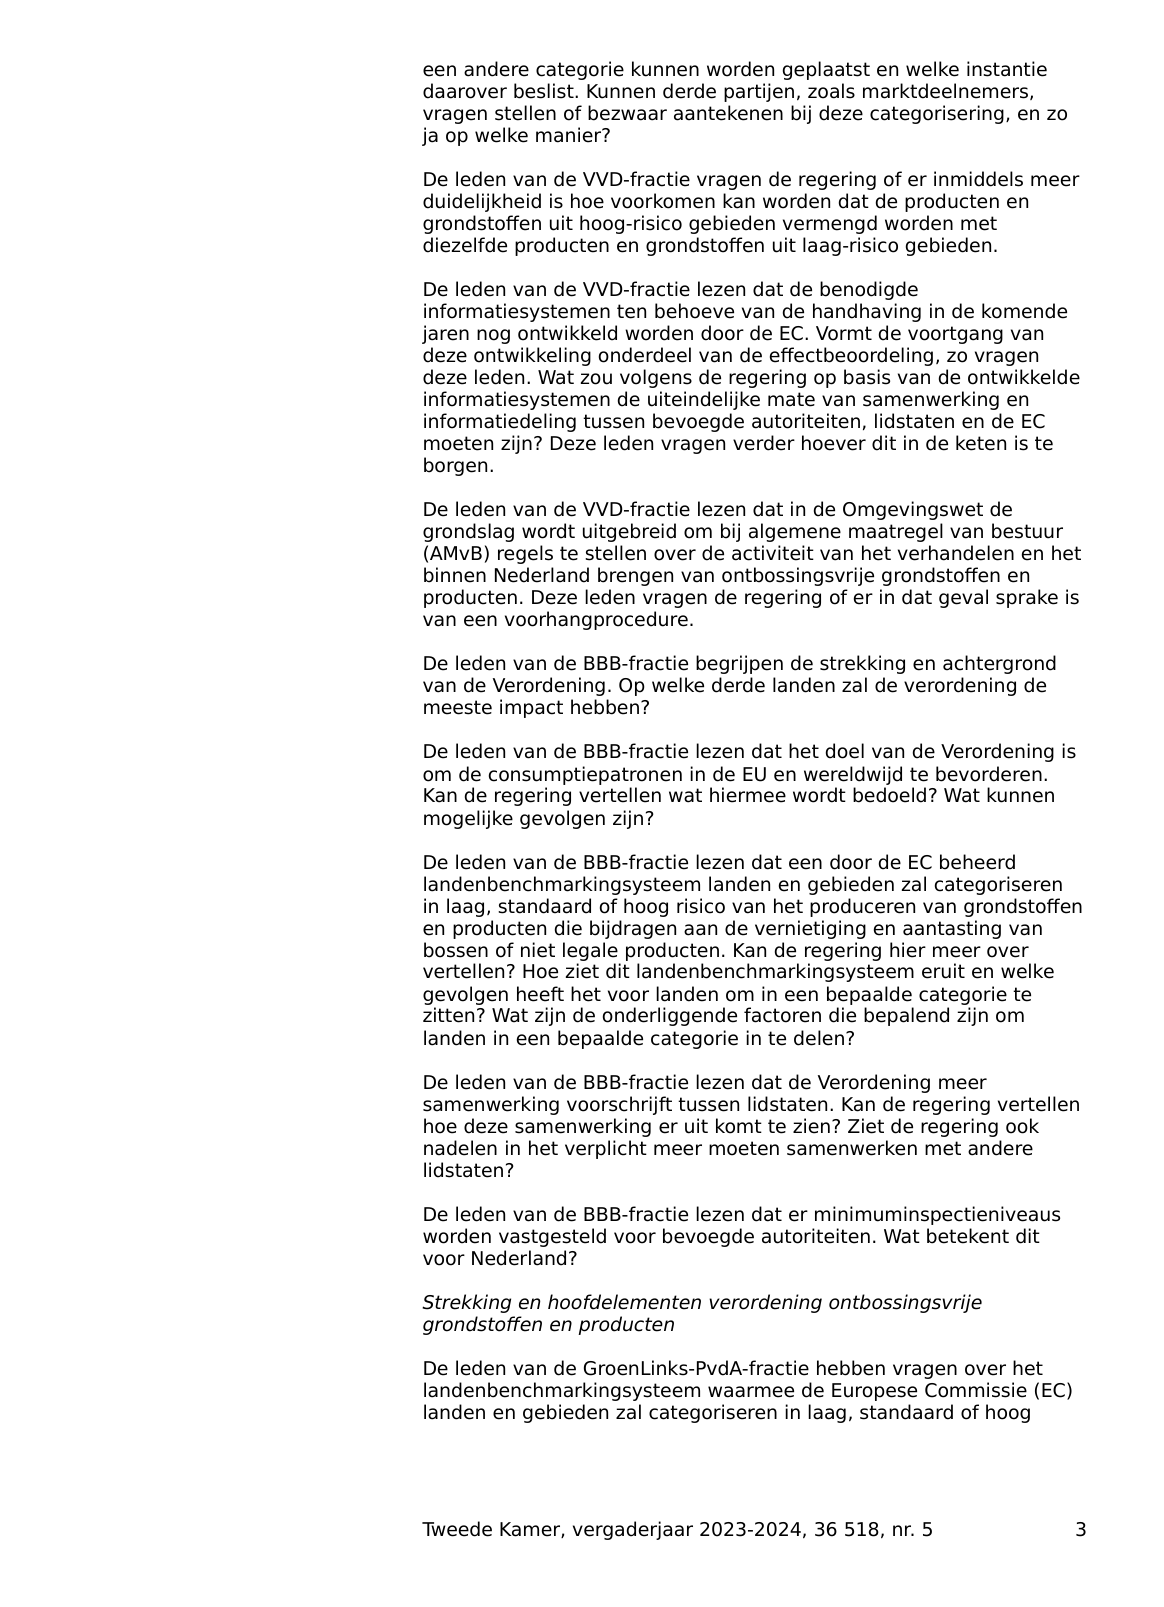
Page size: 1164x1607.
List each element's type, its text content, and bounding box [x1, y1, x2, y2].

text De leden van de BBB-fractie lezen dat de Verordening meer samenwerking voorschrijft tussen lidstaten. Kan de regering vertellen hoe deze samenwerking er uit komt te zien? Ziet de regering ook nadelen in het verplicht meer moeten samenwerken met andere lidstaten? [422, 1072, 1087, 1181]
text De leden van de BBB-fractie lezen dat er minimuminspectieniveaus worden vastgesteld voor bevoegde autoriteiten. Wat betekent dit voor Nederland? [422, 1204, 1087, 1269]
text De leden van de BBB-fractie lezen dat een door de EC beheerd landenbenchmarkingsysteem landen en gebieden zal categoriseren in laag, standaard of hoog risico van het produceren van grondstoffen en producten die bijdragen aan de vernietiging en aantasting van bossen of niet legale producten. Kan de regering hier meer over vertellen? Hoe ziet dit landenbenchmarkingsysteem eruit en welke gevolgen heeft het voor landen om in een bepaalde categorie te zitten? Wat zijn de onderliggende factoren die bepalend zijn om landen in een bepaalde categorie in te delen? [422, 852, 1087, 1049]
text De leden van de VVD-fractie lezen dat de benodigde informatiesystemen ten behoeve van de handhaving in de komende jaren nog ontwikkeld worden door de EC. Vormt de voortgang van deze ontwikkeling onderdeel van de effectbeoordeling, zo vragen deze leden. Wat zou volgens de regering op basis van de ontwikkelde informatiesystemen de uiteindelijke mate van samenwerking en informatiedeling tussen bevoegde autoriteiten, lidstaten en de EC moeten zijn? Deze leden vragen verder hoever dit in de keten is te borgen. [422, 279, 1087, 477]
text De leden van de VVD-fractie vragen de regering of er inmiddels meer duidelijkheid is hoe voorkomen kan worden dat de producten en grondstoffen uit hoog-risico gebieden vermengd worden met diezelfde producten en grondstoffen uit laag-risico gebieden. [422, 169, 1087, 257]
text De leden van de GroenLinks-PvdA-fractie hebben vragen over het landenbenchmarkingsysteem waarmee de Europese Commissie (EC) landen en gebieden zal categoriseren in laag, standaard of hoog [422, 1358, 1087, 1424]
text De leden van de VVD-fractie lezen dat in de Omgevingswet de grondslag wordt uitgebreid om bij algemene maatregel van bestuur (AMvB) regels te stellen over de activiteit van het verhandelen en het binnen Nederland brengen van ontbossingsvrije grondstoffen en producten. Deze leden vragen de regering of er in dat geval sprake is van een voorhangprocedure. [422, 499, 1087, 631]
subtitle Strekking en hoofdelementen verordening ontbossingsvrije grondstoffen en producten [422, 1292, 1087, 1336]
text een andere categorie kunnen worden geplaatst en welke instantie daarover beslist. Kunnen derde partijen, zoals marktdeelnemers, vragen stellen of bezwaar aantekenen bij deze categorisering, en zo ja op welke manier? [422, 59, 1087, 147]
text De leden van de BBB-fractie lezen dat het doel van de Verordening is om de consumptiepatronen in de EU en wereldwijd te bevorderen. Kan de regering vertellen wat hiermee wordt bedoeld? Wat kunnen mogelijke gevolgen zijn? [422, 741, 1087, 829]
text De leden van de BBB-fractie begrijpen de strekking en achtergrond van de Verordening. Op welke derde landen zal de verordening de meeste impact hebben? [422, 653, 1087, 719]
